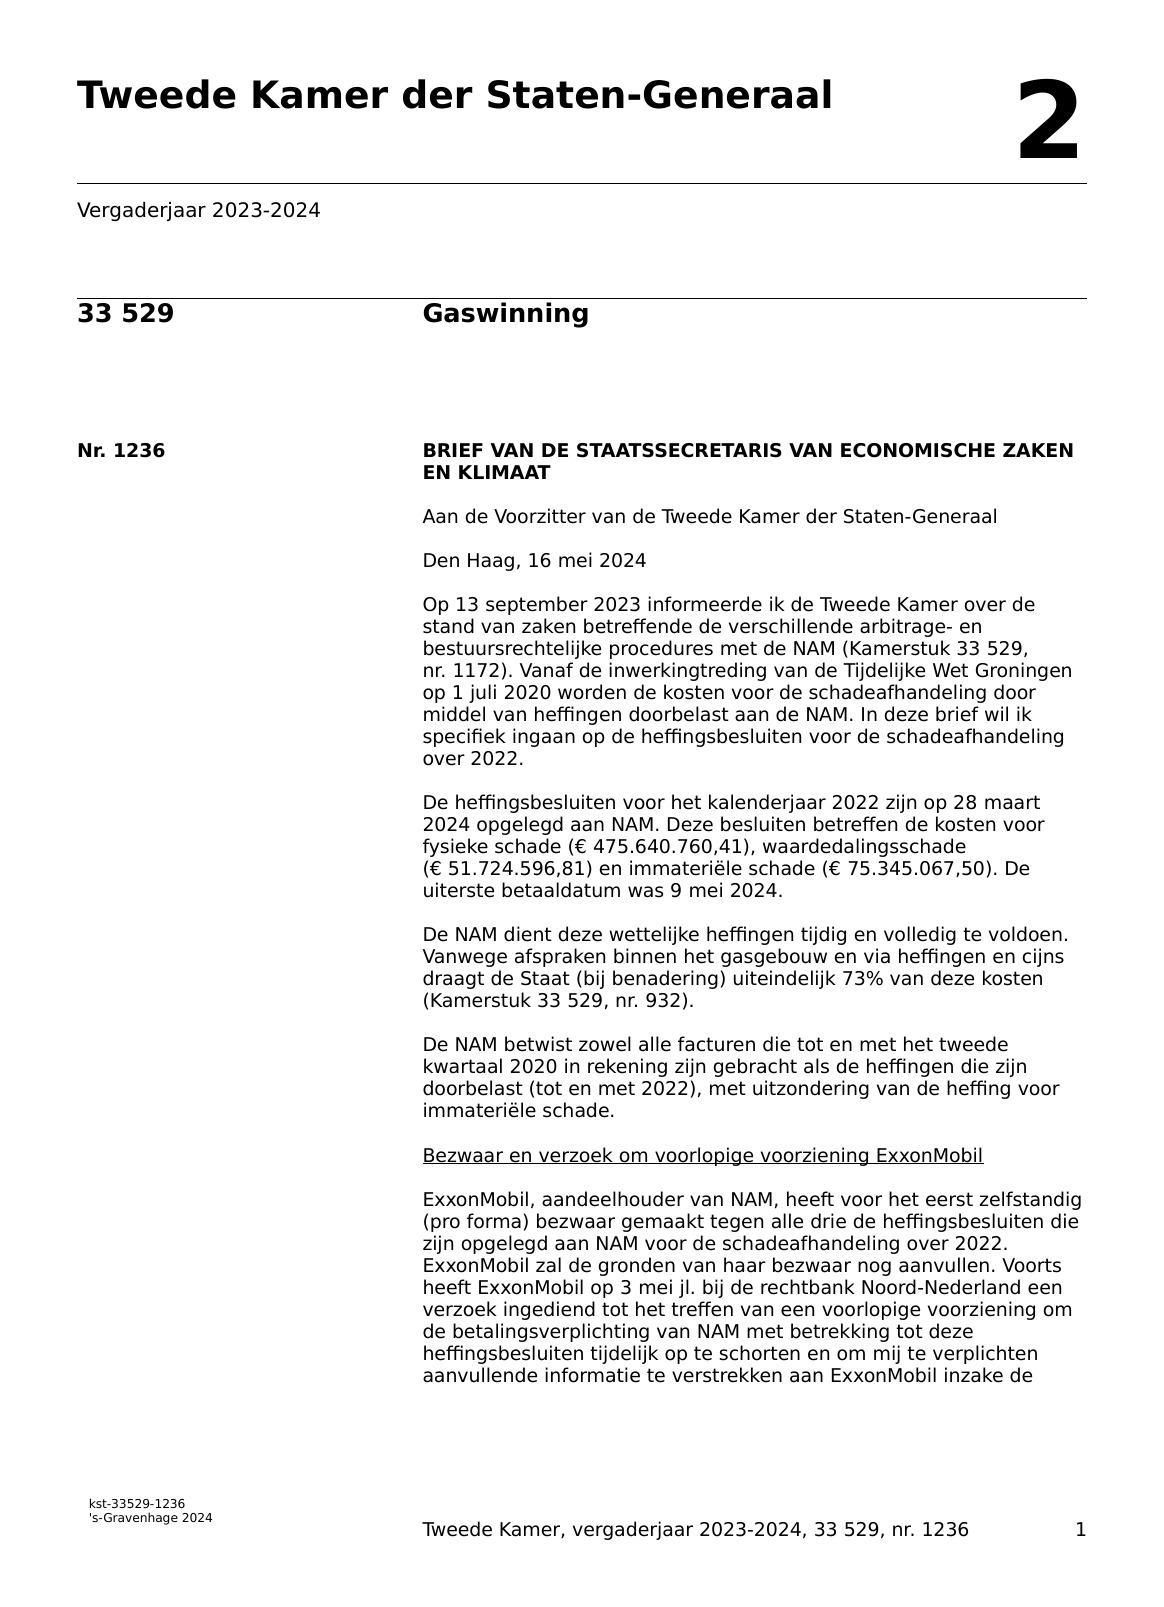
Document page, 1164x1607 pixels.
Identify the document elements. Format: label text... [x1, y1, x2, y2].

text De NAM dient deze wettelijke heffingen tijdig en volledig te voldoen. Vanwege afspraken binnen het gasgebouw en via heffingen en cijns draagt de Staat (bij benadering) uiteindelijk 73% van deze kosten (Kamerstuk 33 529, nr. 932). [422, 924, 1087, 1012]
text De NAM betwist zowel alle facturen die tot en met het tweede kwartaal 2020 in rekening zijn gebracht als de heffingen die zijn doorbelast (tot en met 2022), met uitzondering van de heffing voor immateriële schade. [422, 1034, 1087, 1122]
text De heffingsbesluiten voor het kalenderjaar 2022 zijn op 28 maart 2024 opgelegd aan NAM. Deze besluiten betreffen de kosten voor fysieke schade (€ 475.640.760,41), waardedalingsschade (€ 51.724.596,81) en immateriële schade (€ 75.345.067,50). De uiterste betaaldatum was 9 mei 2024. [422, 792, 1087, 902]
text 's-Gravenhage 2024 [88, 1511, 323, 1525]
table_cell Vergaderjaar 2023-2024 [77, 184, 1087, 298]
text kst-33529-1236 [88, 1497, 323, 1511]
table_header Tweede Kamer der Staten-Generaal [77, 59, 886, 183]
text Op 13 september 2023 informeerde ik de Tweede Kamer over de stand van zaken betreffende de verschillende arbitrage- en bestuursrechtelijke procedures met de NAM (Kamerstuk 33 529, nr. 1172). Vanaf de inwerkingtreding van de Tijdelijke Wet Groningen op 1 juli 2020 worden de kosten voor de schadeafhandeling door middel van heffingen doorbelast aan de NAM. In deze brief wil ik specifiek ingaan op de heffingsbesluiten voor de schadeafhandeling over 2022. [422, 594, 1087, 770]
subtitle 33 529 Gaswinning [77, 299, 1087, 329]
text Aan de Voorzitter van de Tweede Kamer der Staten-Generaal [422, 506, 1087, 528]
text Den Haag, 16 mei 2024 [422, 550, 1087, 572]
subtitle Bezwaar en verzoek om voorlopige voorziening ExxonMobil [422, 1144, 1087, 1166]
subtitle Nr. 1236 BRIEF VAN DE STAATSSECRETARIS VAN ECONOMISCHE ZAKEN EN KLIMAAT [77, 440, 1087, 484]
table_header 2 [886, 59, 1087, 183]
text ExxonMobil, aandeelhouder van NAM, heeft voor het eerst zelfstandig (pro forma) bezwaar gemaakt tegen alle drie de heffingsbesluiten die zijn opgelegd aan NAM voor de schadeafhandeling over 2022. ExxonMobil zal de gronden van haar bezwaar nog aanvullen. Voorts heeft ExxonMobil op 3 mei jl. bij de rechtbank Noord-Nederland een verzoek ingediend tot het treffen van een voorlopige voorziening om de betalingsverplichting van NAM met betrekking tot deze heffingsbesluiten tijdelijk op te schorten en om mij te verplichten aanvullende informatie te verstrekken aan ExxonMobil inzake de [422, 1189, 1087, 1386]
